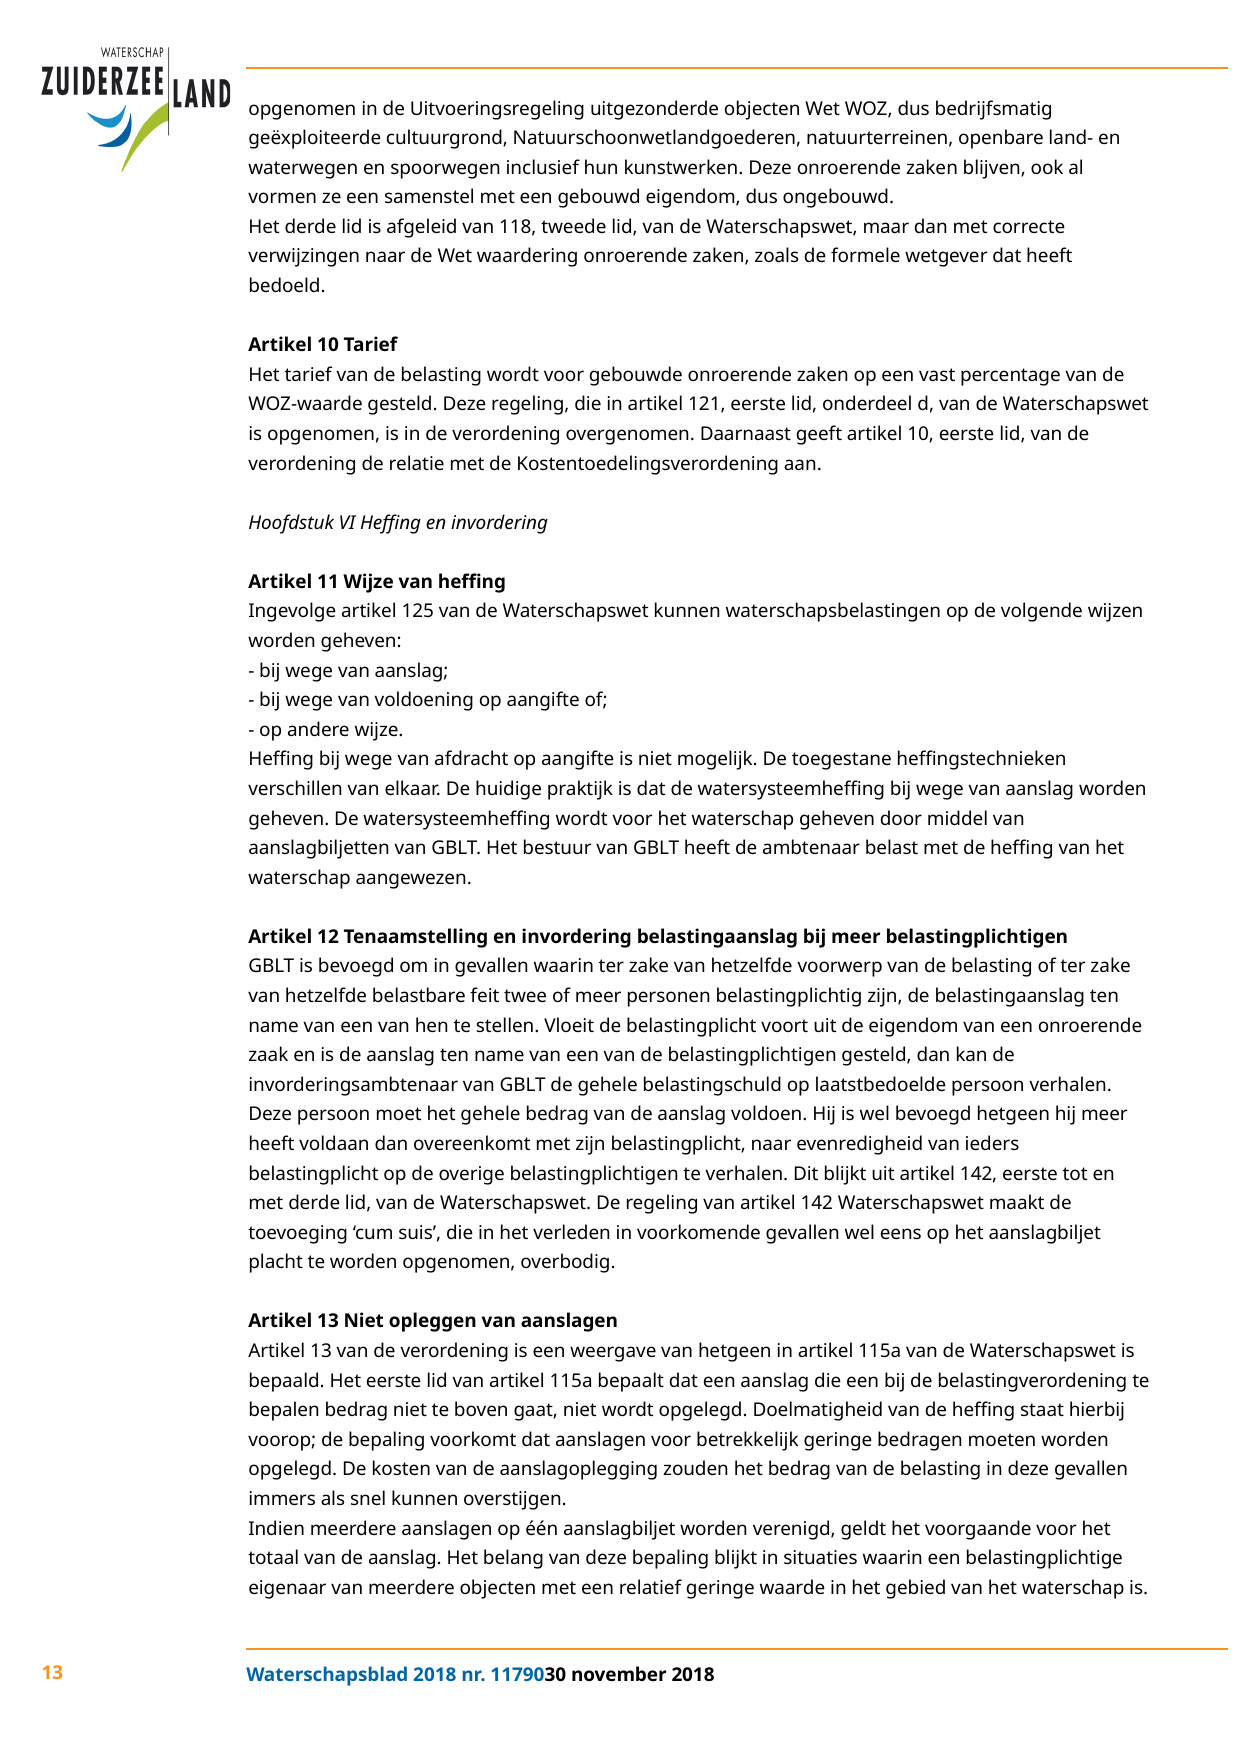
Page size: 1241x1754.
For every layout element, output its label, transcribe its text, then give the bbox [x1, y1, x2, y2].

text Artikel 10 Tarief [248, 331, 1152, 357]
text Hoofdstuk VI Heffing en invordering [248, 509, 1152, 535]
text GBLT is bevoegd om in gevallen waarin ter zake van hetzelfde voorwerp van de belasting of ter zake van hetzelfde belastbare feit twee of meer personen belastingplichtig zijn, de belastingaanslag ten name van een van hen te stellen. Vloeit de belastingplicht voort uit de eigendom van een onroerende zaak en is de aanslag ten name van een van de belastingplichtigen gesteld, dan kan de invorderingsambtenaar van GBLT de gehele belastingschuld op laatstbedoelde persoon verhalen. Deze persoon moet het gehele bedrag van de aanslag voldoen. Hij is wel bevoegd hetgeen hij meer heeft voldaan dan overeenkomt met zijn belastingplicht, naar evenredigheid van ieders belastingplicht op de overige belastingplichtigen te verhalen. Dit blijkt uit artikel 142, eerste tot en met derde lid, van de Waterschapswet. De regeling van artikel 142 Waterschapswet maakt de toevoeging ‘cum suis’, die in het verleden in voorkomende gevallen wel eens op het aanslagbiljet placht te worden opgenomen, overbodig. [248, 953, 1152, 1274]
text - op andere wijze. [248, 716, 1152, 742]
text Indien meerdere aanslagen op één aanslagbiljet worden verenigd, geldt het voorgaande voor het totaal van de aanslag. Het belang van deze bepaling blijkt in situaties waarin een belastingplichtige eigenaar van meerdere objecten met een relatief geringe waarde in het gebied van het waterschap is. [248, 1515, 1152, 1600]
text - bij wege van aanslag; [248, 657, 1152, 683]
text opgenomen in de Uitvoeringsregeling uitgezonderde objecten Wet WOZ, dus bedrijfsmatig geëxploiteerde cultuurgrond, Natuurschoonwetlandgoederen, natuurterreinen, openbare land- en waterwegen en spoorwegen inclusief hun kunstwerken. Deze onroerende zaken blijven, ook al vormen ze een samenstel met een gebouwd eigendom, dus ongebouwd. [248, 95, 1152, 209]
text Ingevolge artikel 125 van de Waterschapswet kunnen waterschapsbelastingen op de volgende wijzen worden geheven: [248, 598, 1152, 653]
text Artikel 12 Tenaamstelling en invordering belastingaanslag bij meer belastingplichtigen [248, 923, 1152, 949]
text Heffing bij wege van afdracht op aangifte is niet mogelijk. De toegestane heffingstechnieken verschillen van elkaar. De huidige praktijk is dat de watersysteemheffing bij wege van aanslag worden geheven. De watersysteemheffing wordt voor het waterschap geheven door middel van aanslagbiljetten van GBLT. Het bestuur van GBLT heeft de ambtenaar belast met de heffing van het waterschap aangewezen. [248, 746, 1152, 890]
text - bij wege van voldoening op aangifte of; [248, 686, 1152, 712]
text Het tarief van de belasting wordt voor gebouwde onroerende zaken op een vast percentage van de WOZ-waarde gesteld. Deze regeling, die in artikel 121, eerste lid, onderdeel d, van de Waterschapswet is opgenomen, is in de verordening overgenomen. Daarnaast geeft artikel 10, eerste lid, van de verordening de relatie met de Kostentoedelingsverordening aan. [248, 361, 1152, 476]
text Artikel 11 Wijze van heffing [248, 568, 1152, 594]
text Het derde lid is afgeleid van 118, tweede lid, van de Waterschapswet, maar dan met correcte verwijzingen naar de Wet waardering onroerende zaken, zoals de formele wetgever dat heeft bedoeld. [248, 213, 1152, 298]
picture [41, 47, 231, 172]
text Artikel 13 Niet opleggen van aanslagen [248, 1308, 1152, 1333]
text Artikel 13 van de verordening is een weergave van hetgeen in artikel 115a van de Waterschapswet is bepaald. Het eerste lid van artikel 115a bepaalt dat een aanslag die een bij de belastingverordening te bepalen bedrag niet te boven gaat, niet wordt opgelegd. Doelmatigheid van de heffing staat hierbij voorop; de bepaling voorkomt dat aanslagen voor betrekkelijk geringe bedragen moeten worden opgelegd. De kosten van de aanslagoplegging zouden het bedrag van de belasting in deze gevallen immers als snel kunnen overstijgen. [248, 1337, 1152, 1511]
